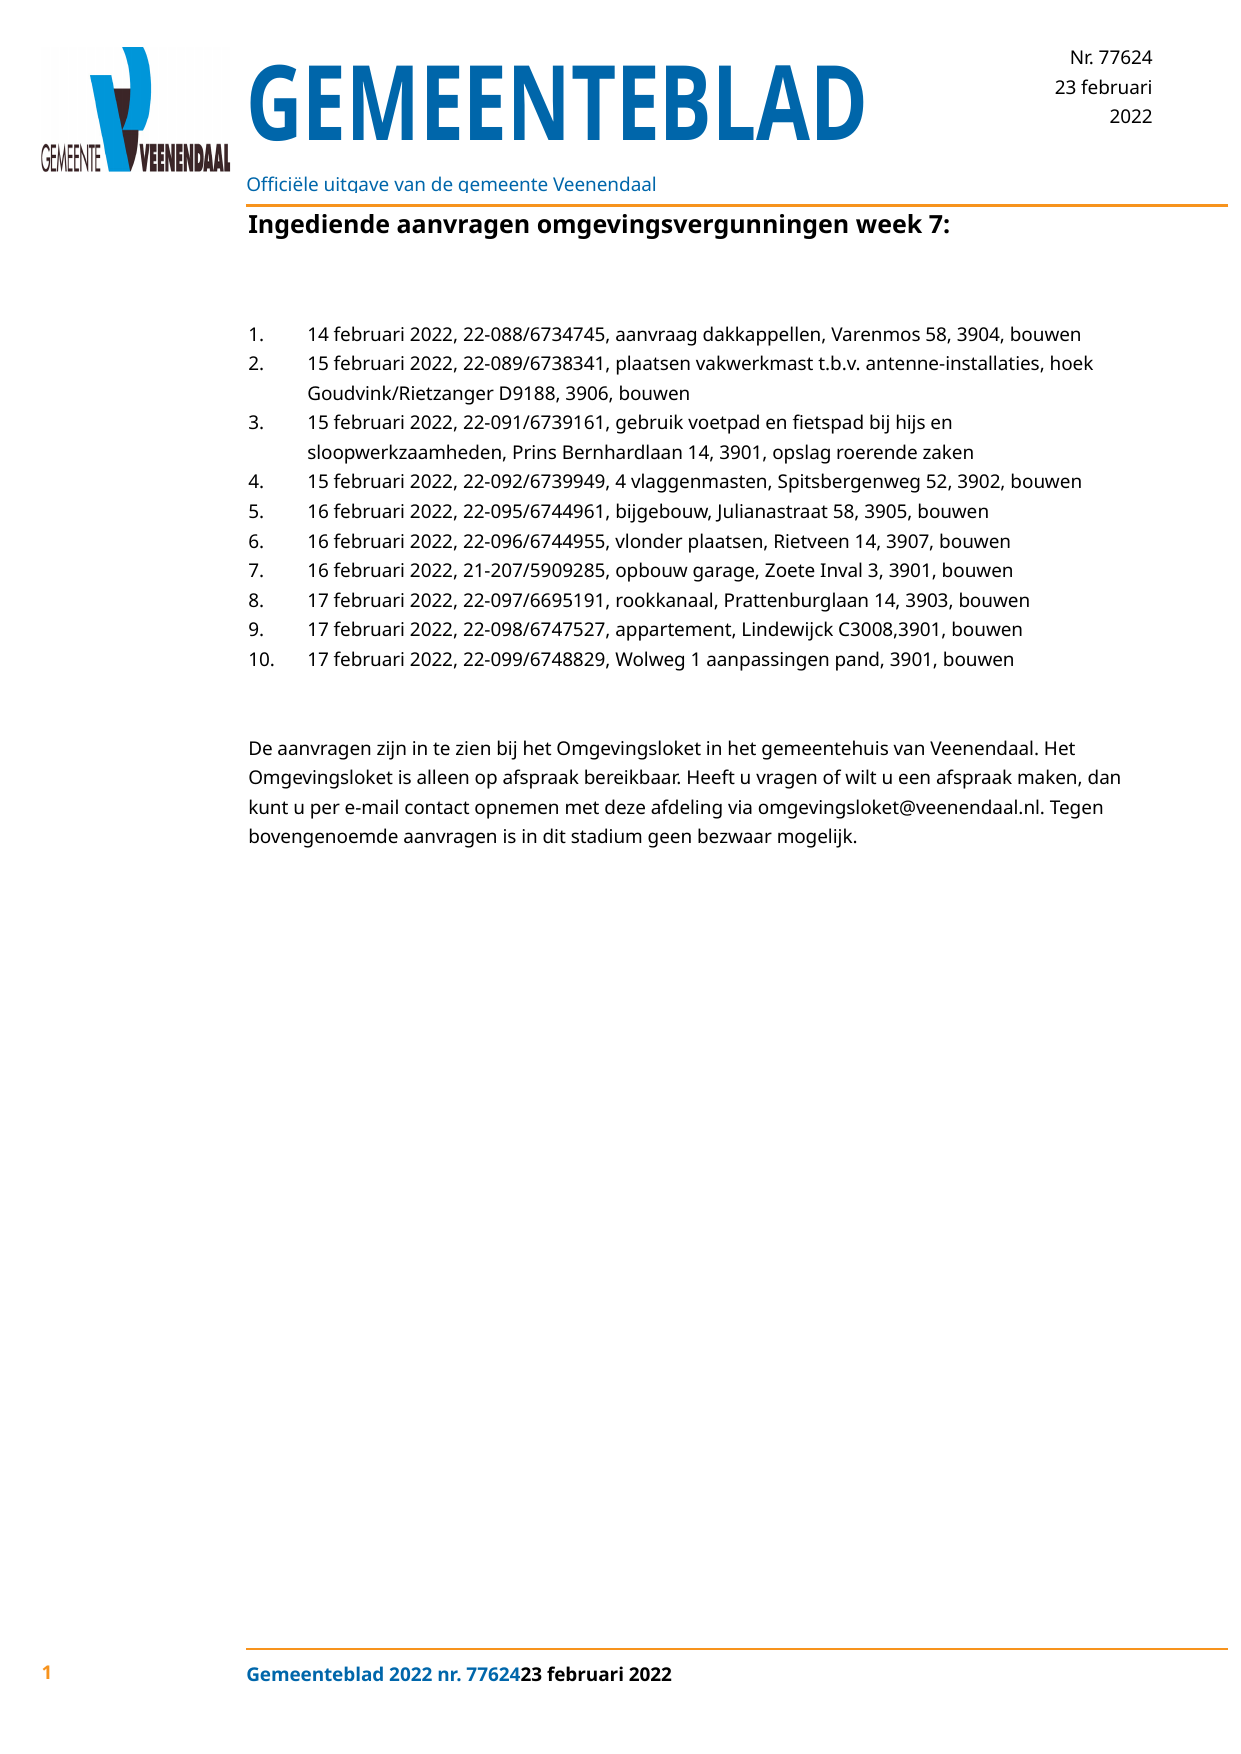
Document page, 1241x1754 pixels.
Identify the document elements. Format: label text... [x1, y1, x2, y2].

picture [123, 47, 231, 172]
list 15 februari 2022, 22-092/6739949, 4 vlaggenmasten, Spitsbergenweg 52, 3902, bouwen [248, 469, 1152, 494]
list 17 februari 2022, 22-099/6748829, Wolweg 1 aanpassingen pand, 3901, bouwen [248, 646, 1152, 672]
list 16 februari 2022, 21-207/5909285, opbouw garage, Zoete Inval 3, 3901, bouwen [248, 557, 1152, 583]
list 15 februari 2022, 22-089/6738341, plaatsen vakwerkmast t.b.v. antenne-installaties, hoek Goudvink/Rietzanger D9188, 3906, bouwen [248, 350, 1152, 406]
list 16 februari 2022, 22-095/6744961, bijgebouw, Julianastraat 58, 3905, bouwen [248, 498, 1152, 524]
list 17 februari 2022, 22-097/6695191, rookkanaal, Prattenburglaan 14, 3903, bouwen [248, 587, 1152, 613]
list 16 februari 2022, 22-096/6744955, vlonder plaatsen, Rietveen 14, 3907, bouwen [248, 528, 1152, 553]
text De aanvragen zijn in te zien bij het Omgevingsloket in het gemeentehuis van Veenendaal. Het Omgevingsloket is alleen op afspraak bereikbaar. Heeft u vragen of wilt u een afspraak maken, dan kunt u per e-mail contact opnemen met deze afdeling via omgevingsloket@veenendaal.nl. Tegen bovengenoemde aanvragen is in dit stadium geen bezwaar mogelijk. [248, 735, 1152, 849]
list 14 februari 2022, 22-088/6734745, aanvraag dakkappellen, Varenmos 58, 3904, bouwen [248, 321, 1152, 346]
list 15 februari 2022, 22-091/6739161, gebruik voetpad en fietspad bij hijs en sloopwerkzaamheden, Prins Bernhardlaan 14, 3901, opslag roerende zaken [248, 409, 1152, 465]
list 17 februari 2022, 22-098/6747527, appartement, Lindewijck C3008,3901, bouwen [248, 617, 1152, 642]
picture [41, 47, 130, 172]
text Ingediende aanvragen omgevingsvergunningen week 7: [248, 207, 1152, 241]
